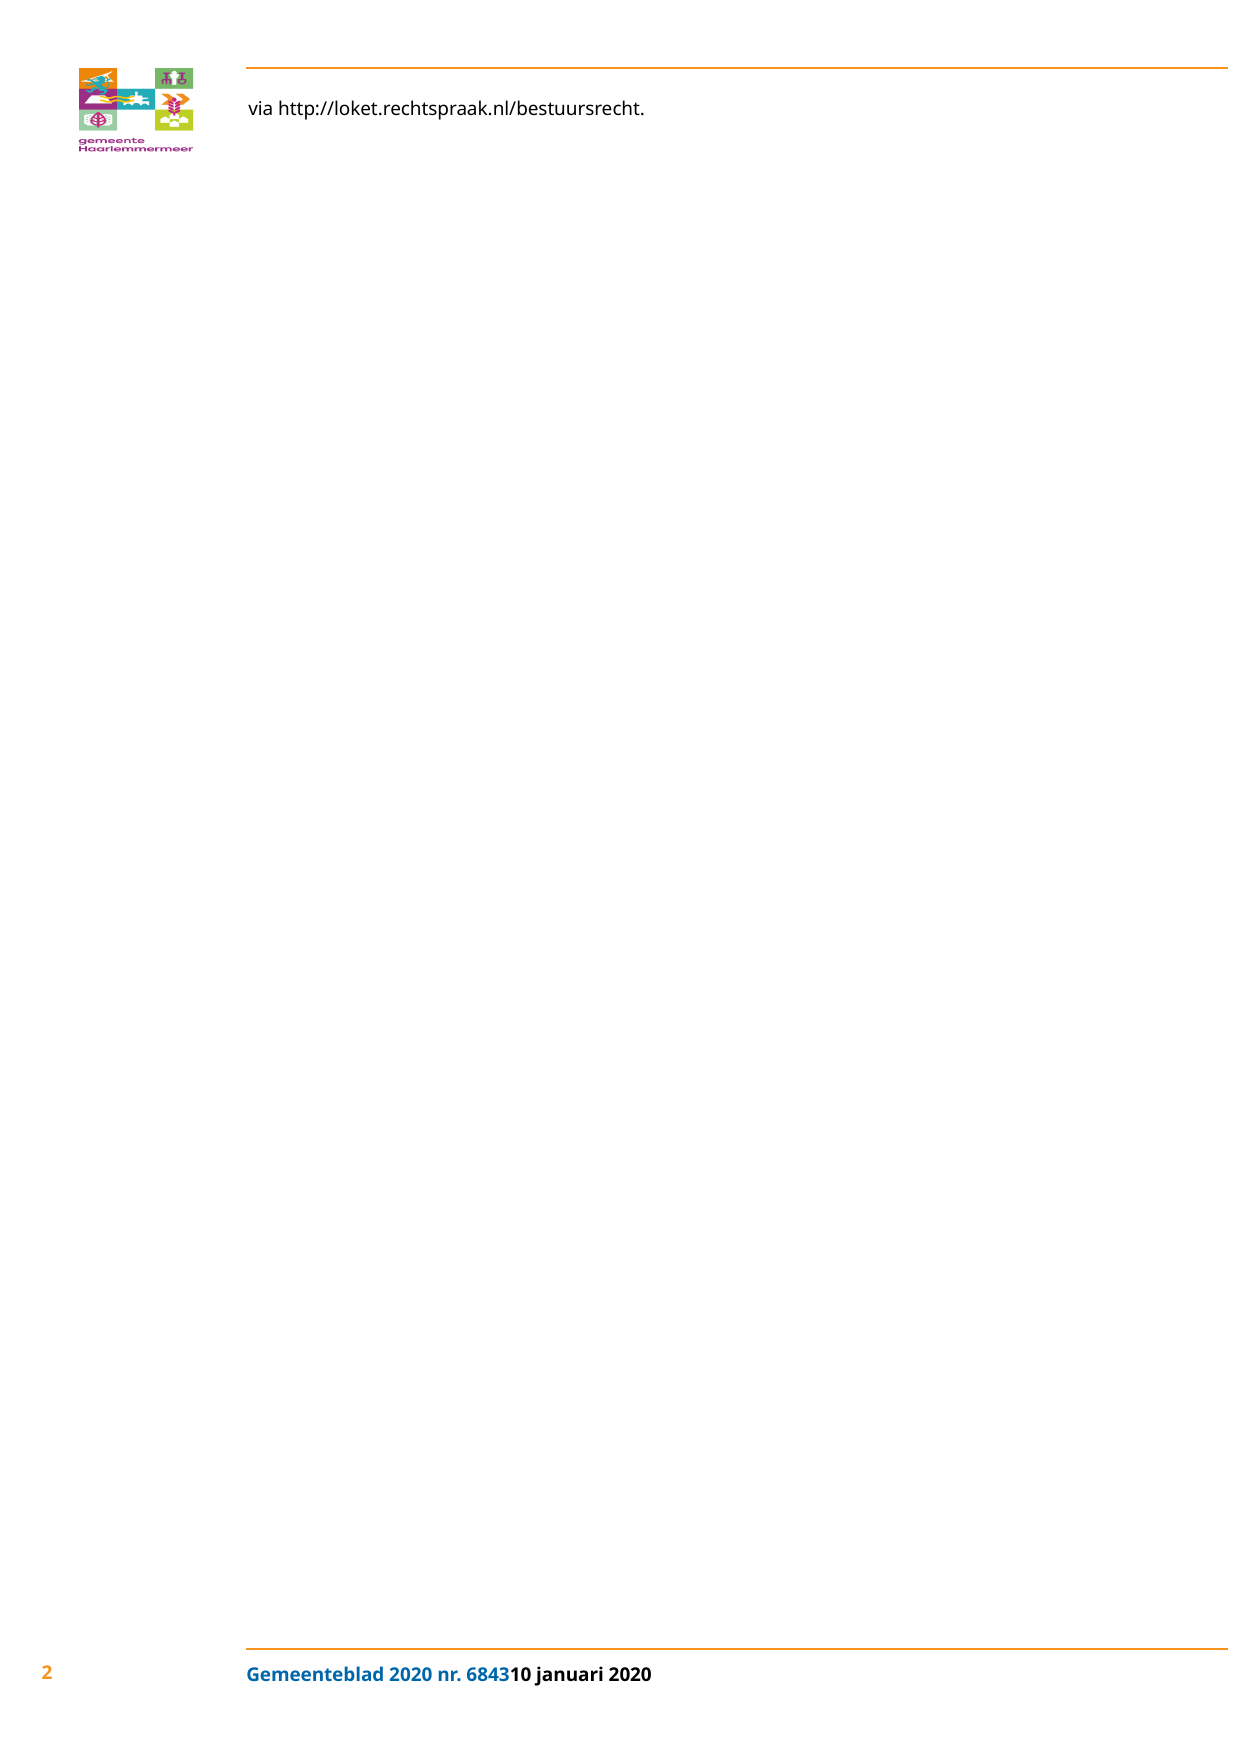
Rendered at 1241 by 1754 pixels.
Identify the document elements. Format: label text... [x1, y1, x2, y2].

picture [41, 47, 231, 172]
text via http://loket.rechtspraak.nl/bestuursrecht. [248, 95, 1152, 121]
